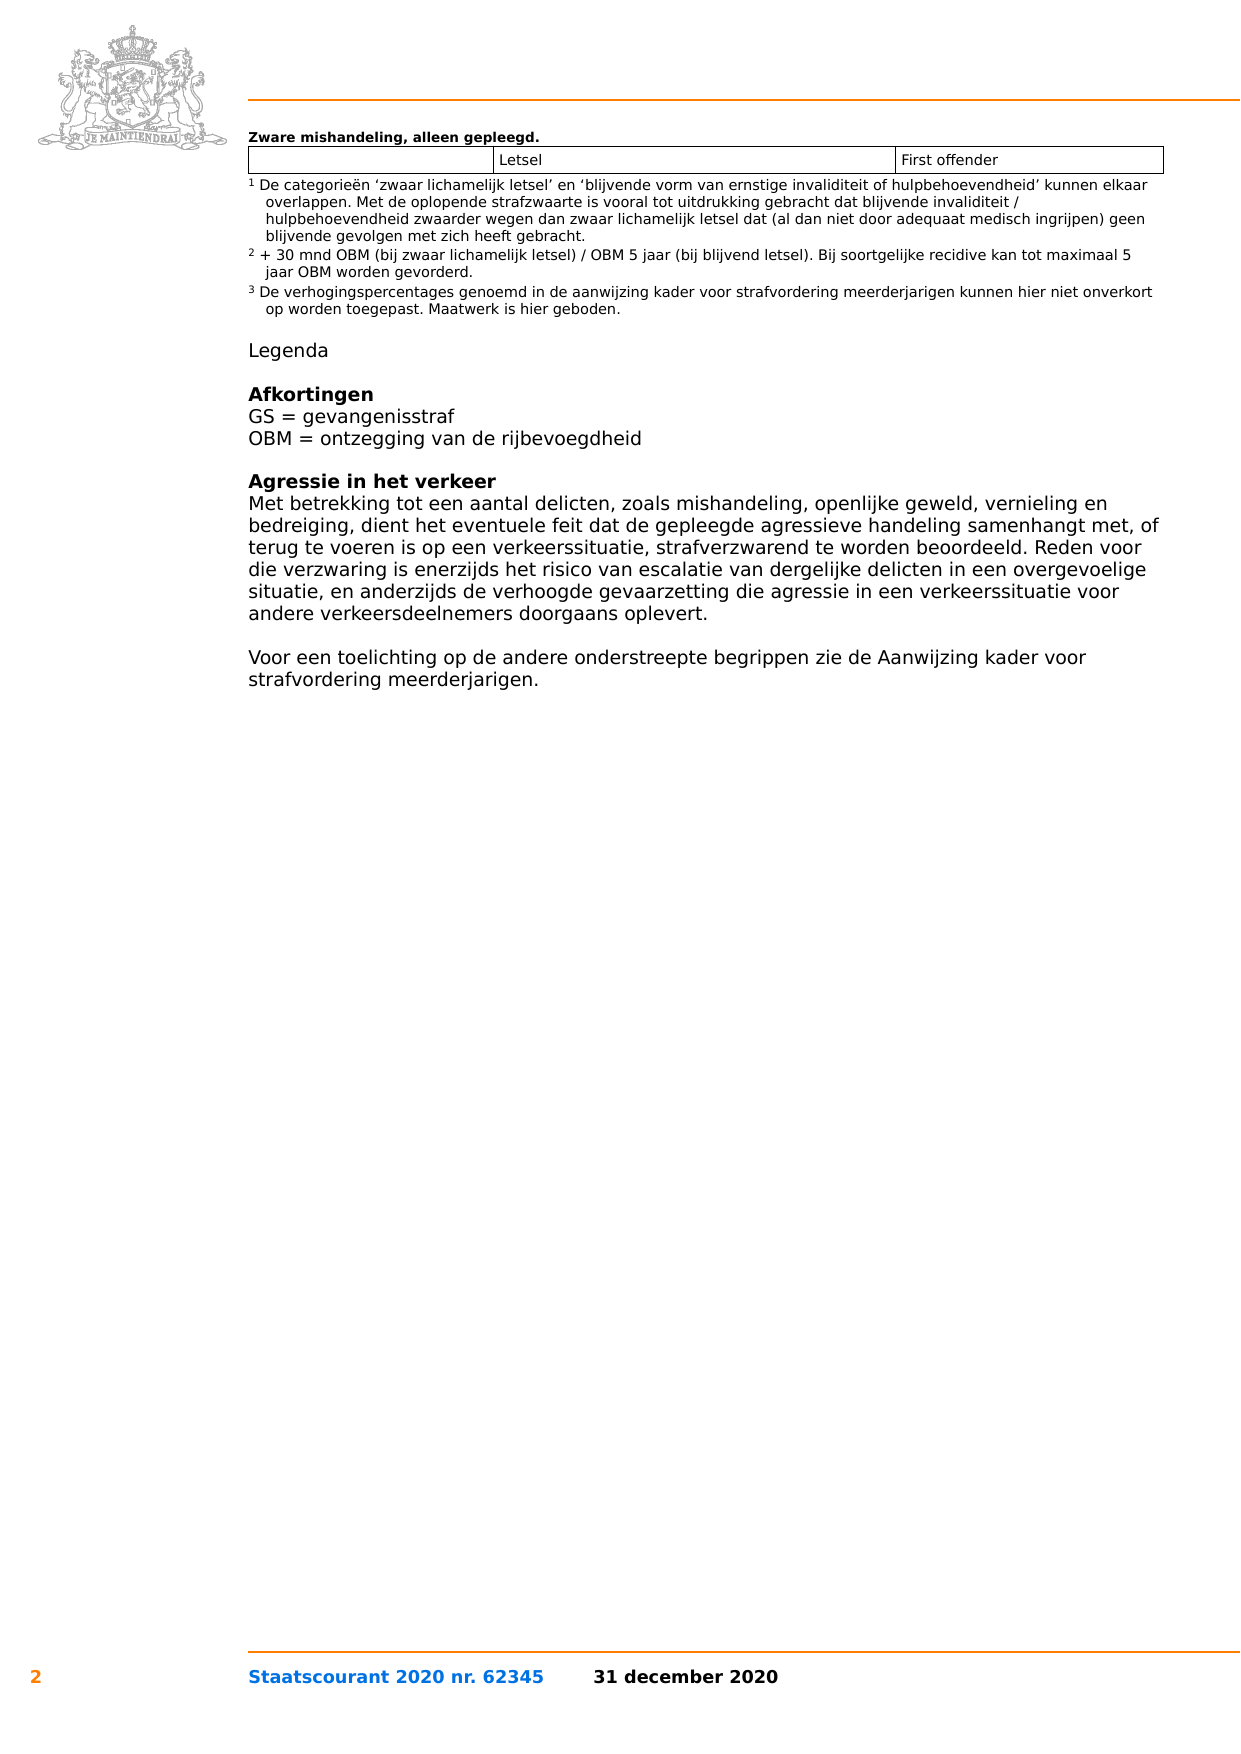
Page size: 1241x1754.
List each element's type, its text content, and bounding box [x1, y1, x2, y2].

table_header Zware mishandeling, alleen gepleegd. [248, 130, 1163, 146]
text OBM = ontzegging van de rijbevoegdheid [248, 427, 1163, 449]
picture [38, 25, 227, 150]
table_cell First offender [896, 147, 1163, 173]
text Agressie in het verkeer [248, 471, 1163, 493]
text Afkortingen [248, 383, 1163, 406]
table_cell Letsel [494, 147, 895, 173]
text Voor een toelichting op de andere onderstreepte begrippen zie de Aanwijzing kader voor strafvordering meerderjarigen. [248, 647, 1163, 691]
table_cell [249, 147, 493, 173]
text GS = gevangenisstraf [248, 406, 1163, 427]
table_cell 1 De categorieën ‘zwaar lichamelijk letsel’ en ‘blijvende vorm van ernstige invaliditeit of hulpbehoevendheid’ kunnen elkaar overlappen. Met de oplopende strafzwaarte is vooral tot uitdrukking gebracht dat blijvende invaliditeit / hulpbehoevendheid zwaarder wegen dan zwaar lichamelijk letsel dat (al dan niet door adequaat medisch ingrijpen) geen blijvende gevolgen met zich heeft gebracht. 2 + 30 mnd OBM (bij zwaar lichamelijk letsel) / OBM 5 jaar (bij blijvend letsel). Bij soortgelijke recidive kan tot maximaal 5 jaar OBM worden gevorderd. 3 De verhogingspercentages genoemd in de aanwijzing kader voor strafvordering meerderjarigen kunnen hier niet onverkort op worden toegepast. Maatwerk is hier geboden. [248, 174, 1163, 318]
text Met betrekking tot een aantal delicten, zoals mishandeling, openlijke geweld, vernieling en bedreiging, dient het eventuele feit dat de gepleegde agressieve handeling samenhangt met, of terug te voeren is op een verkeerssituatie, strafverzwarend te worden beoordeeld. Reden voor die verzwaring is enerzijds het risico van escalatie van dergelijke delicten in een overgevoelige situatie, en anderzijds de verhoogde gevaarzetting die agressie in een verkeerssituatie voor andere verkeersdeelnemers doorgaans oplevert. [248, 493, 1163, 625]
text Legenda [248, 340, 1163, 362]
